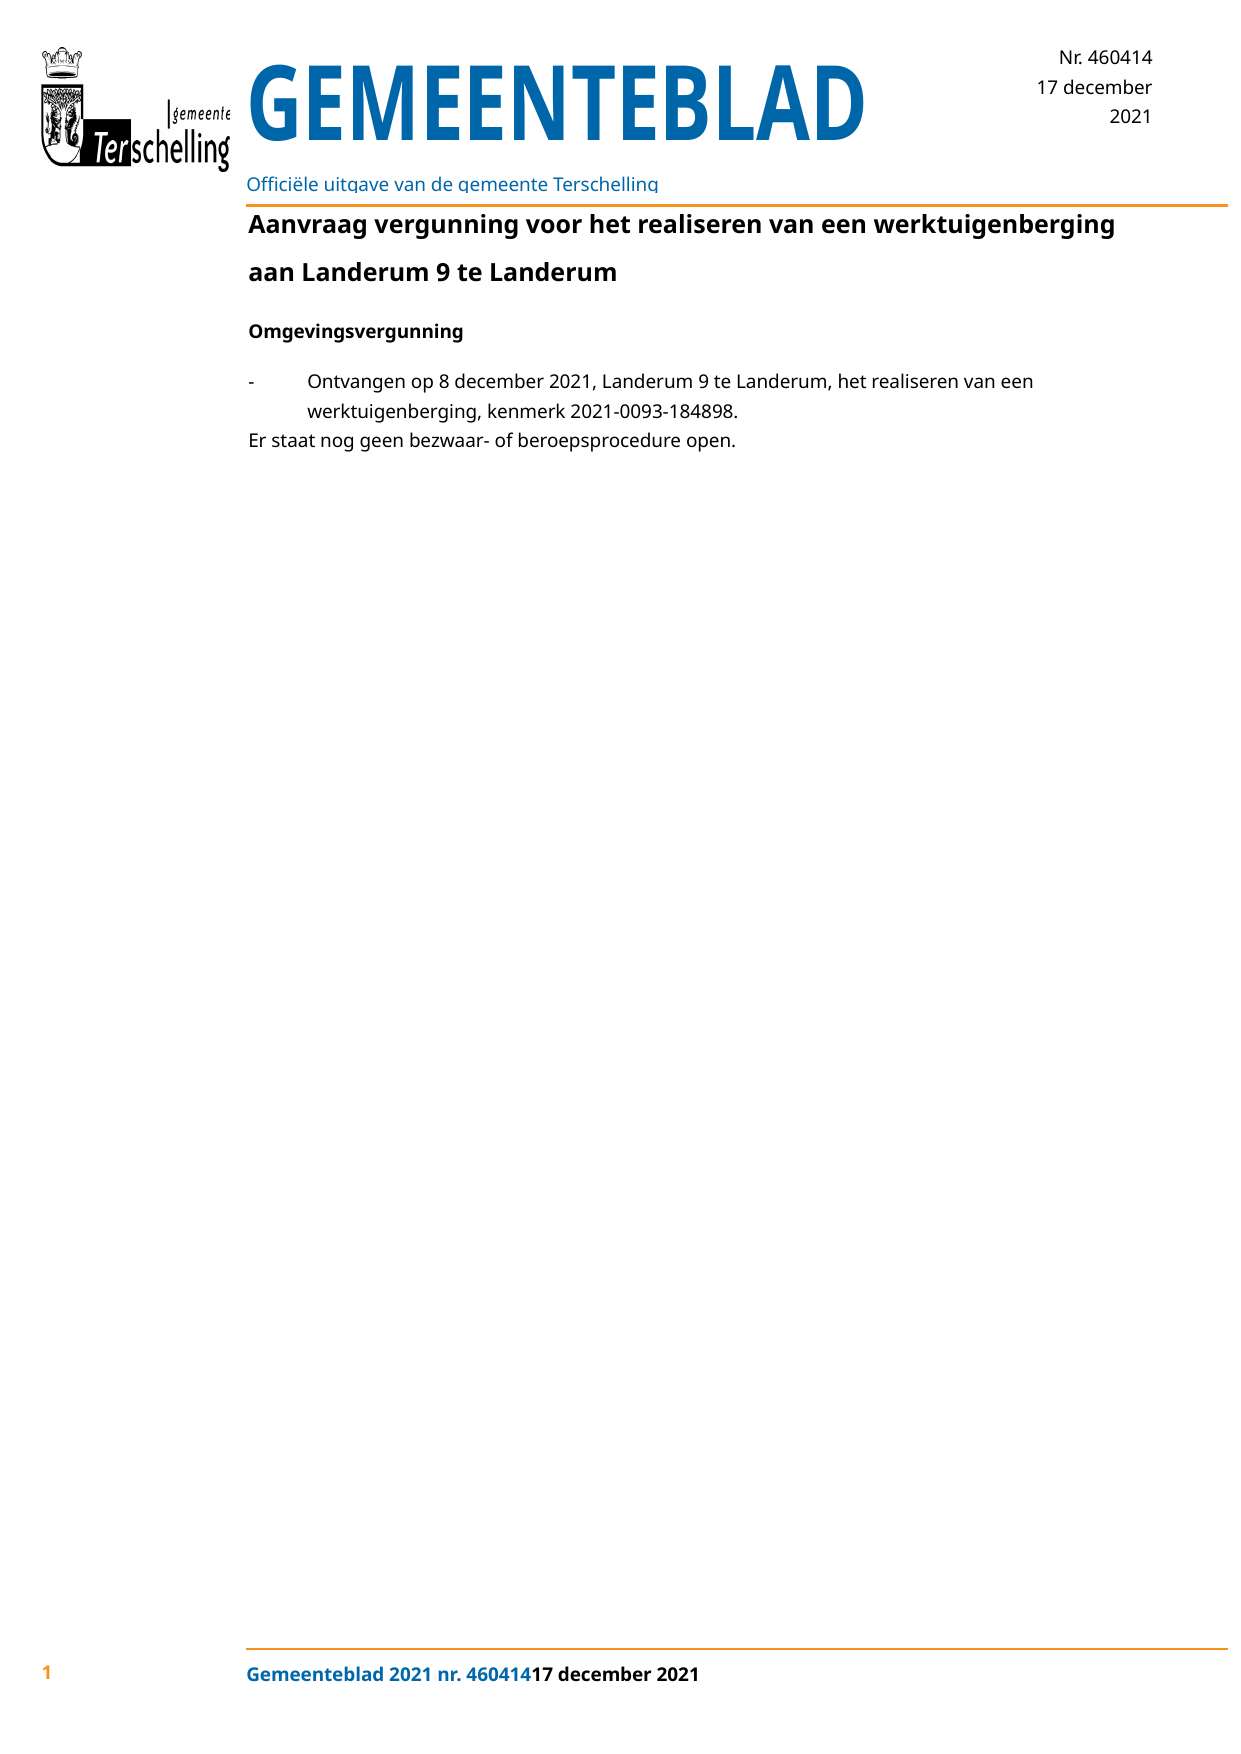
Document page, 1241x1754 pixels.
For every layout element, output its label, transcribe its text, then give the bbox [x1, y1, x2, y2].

picture [41, 47, 231, 172]
list Ontvangen op 8 december 2021, Landerum 9 te Landerum, het realiseren van een werktuigenberging, kenmerk 2021-0093-184898. [248, 368, 1152, 424]
text Er staat nog geen bezwaar- of beroepsprocedure open. [248, 427, 1152, 453]
text Aanvraag vergunning voor het realiseren van een werktuigenberging aan Landerum 9 te Landerum [248, 207, 1152, 288]
text Omgevingsvergunning [248, 318, 1152, 344]
